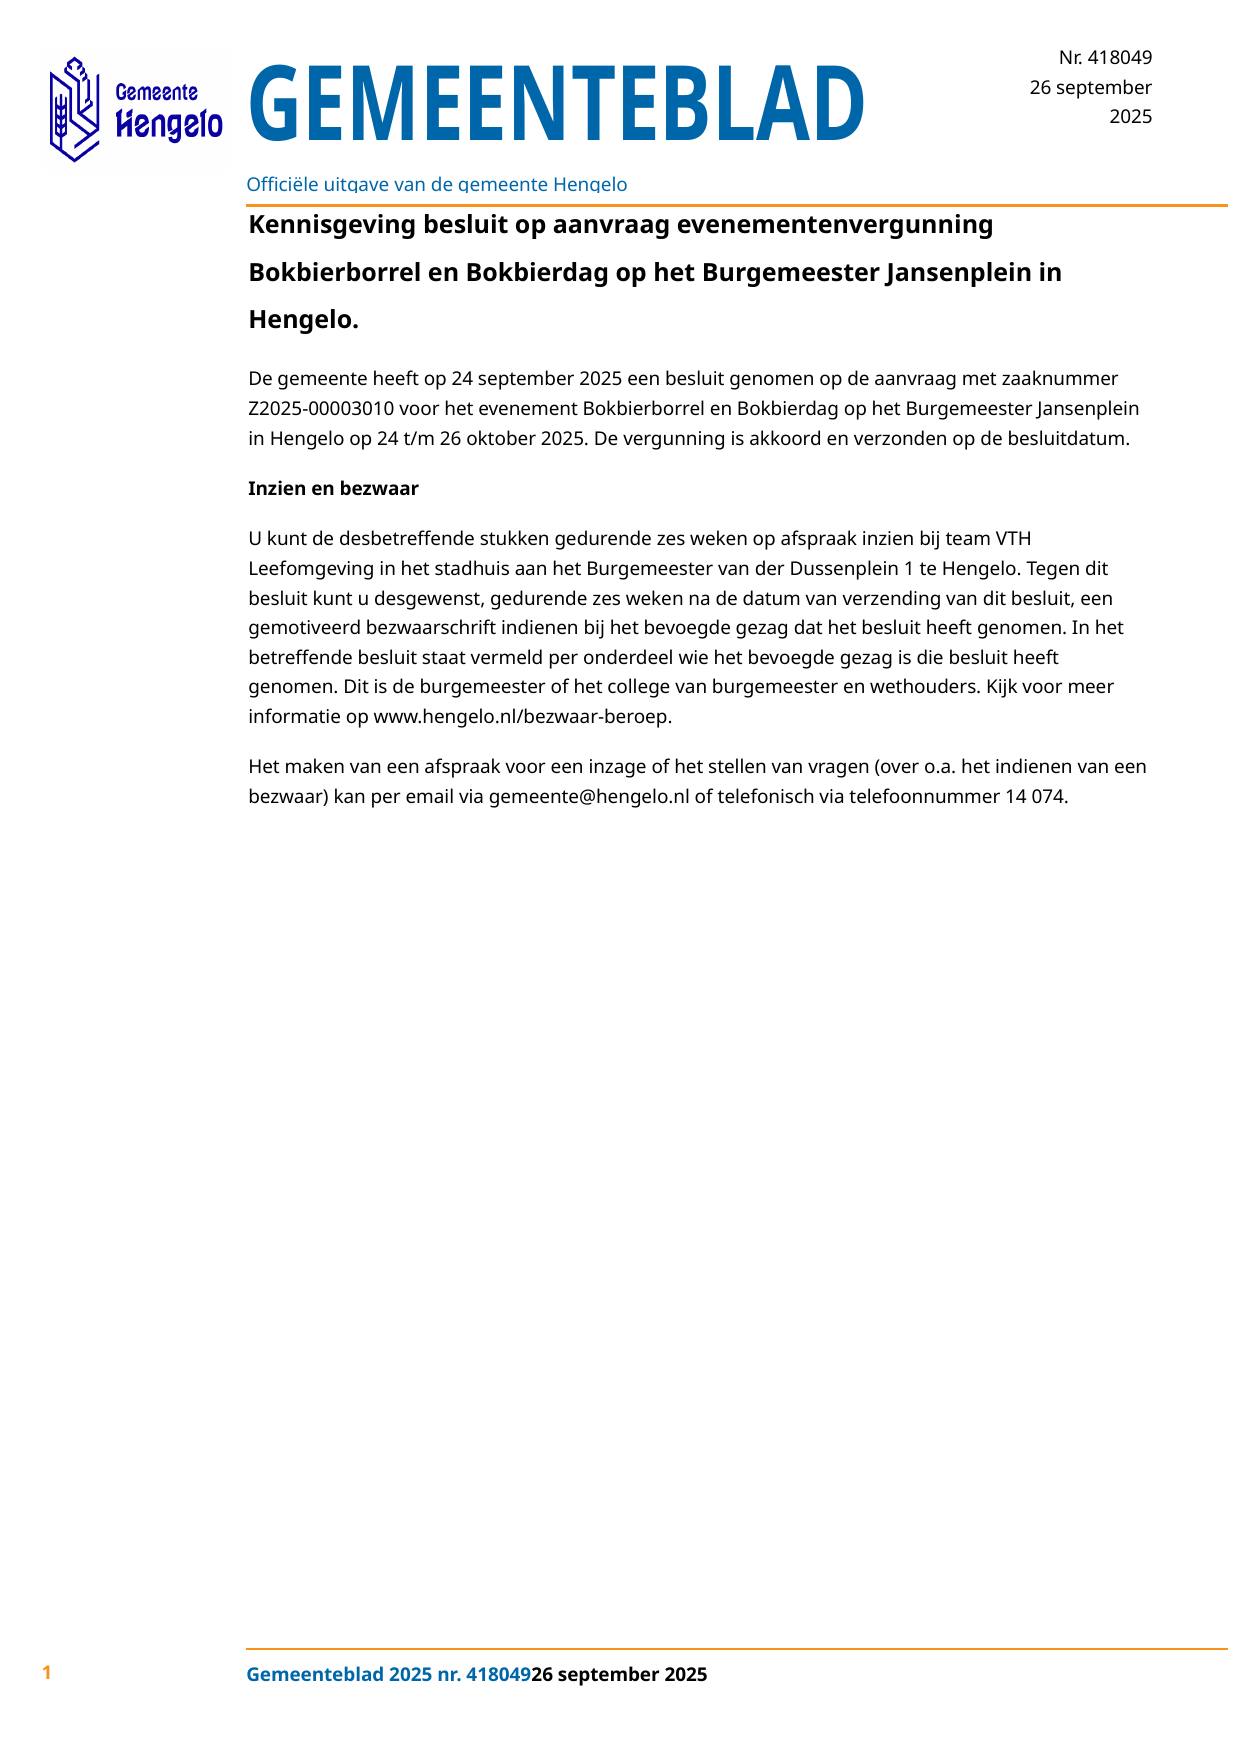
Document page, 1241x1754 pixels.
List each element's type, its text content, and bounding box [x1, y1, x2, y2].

text Kennisgeving besluit op aanvraag evenementenvergunning Bokbierborrel en Bokbierdag op het Burgemeester Jansenplein in Hengelo. [248, 207, 1152, 336]
picture [41, 47, 231, 172]
text Inzien en bezwaar [248, 475, 1152, 501]
text U kunt de desbetreffende stukken gedurende zes weken op afspraak inzien bij team VTH Leefomgeving in het stadhuis aan het Burgemeester van der Dussenplein 1 te Hengelo. Tegen dit besluit kunt u desgewenst, gedurende zes weken na de datum van verzending van dit besluit, een gemotiveerd bezwaarschrift indienen bij het bevoegde gezag dat het besluit heeft genomen. In het betreffende besluit staat vermeld per onderdeel wie het bevoegde gezag is die besluit heeft genomen. Dit is de burgemeester of het college van burgemeester en wethouders. Kijk voor meer informatie op www.hengelo.nl/bezwaar-beroep. [248, 526, 1152, 729]
text Het maken van een afspraak voor een inzage of het stellen van vragen (over o.a. het indienen van een bezwaar) kan per email via gemeente@hengelo.nl of telefonisch via telefoonnummer 14 074. [248, 753, 1152, 809]
text De gemeente heeft op 24 september 2025 een besluit genomen op de aanvraag met zaaknummer Z2025-00003010 voor het evenement Bokbierborrel en Bokbierdag op het Burgemeester Jansenplein in Hengelo op 24 t/m 26 oktober 2025. De vergunning is akkoord en verzonden op de besluitdatum. [248, 366, 1152, 450]
